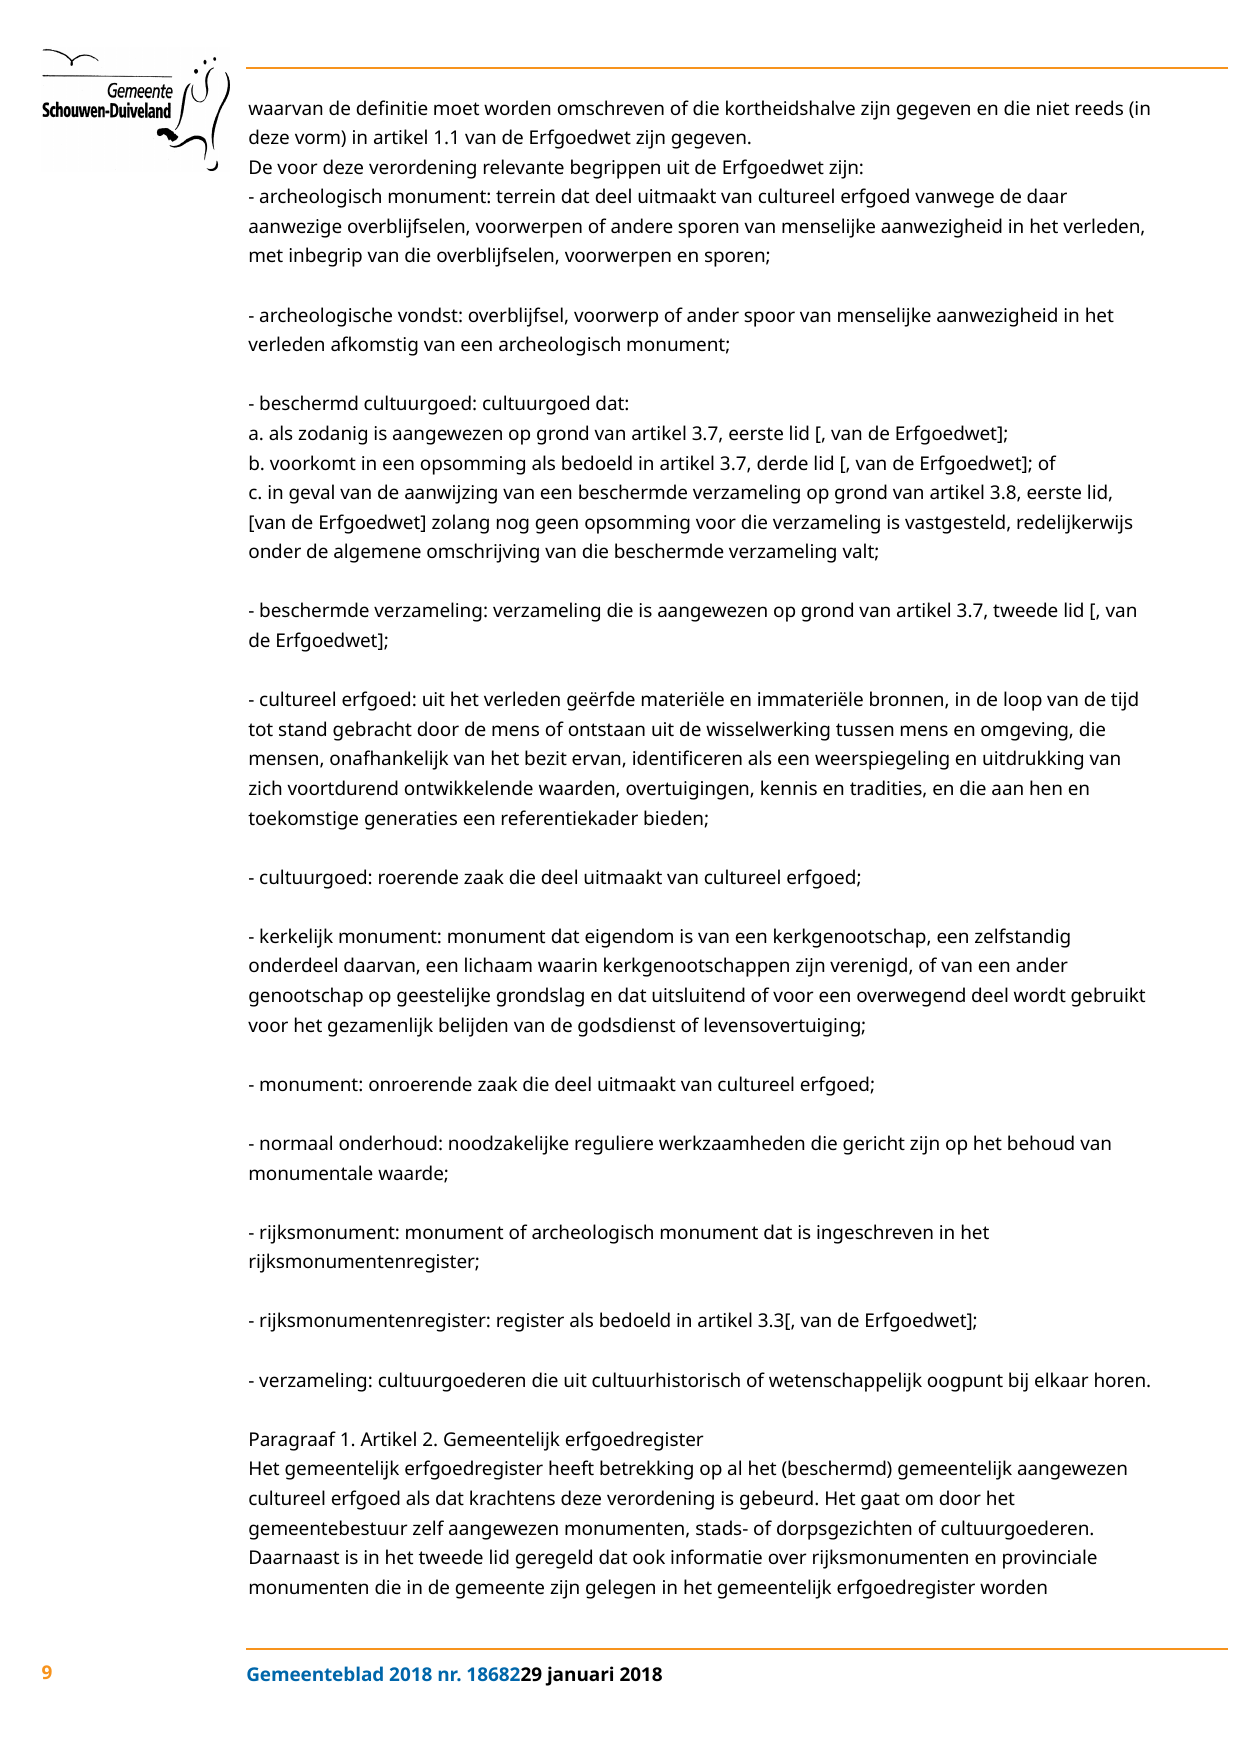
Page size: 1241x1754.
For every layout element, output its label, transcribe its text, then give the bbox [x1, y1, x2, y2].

text - beschermde verzameling: verzameling die is aangewezen op grond van artikel 3.7, tweede lid [, van de Erfgoedwet]; [248, 598, 1152, 653]
picture [41, 47, 231, 172]
text - cultuurgoed: roerende zaak die deel uitmaakt van cultureel erfgoed; [248, 864, 1152, 890]
text - archeologische vondst: overblijfsel, voorwerp of ander spoor van menselijke aanwezigheid in het verleden afkomstig van een archeologisch monument; [248, 302, 1152, 357]
text - archeologisch monument: terrein dat deel uitmaakt van cultureel erfgoed vanwege de daar aanwezige overblijfselen, voorwerpen of andere sporen van menselijke aanwezigheid in het verleden, met inbegrip van die overblijfselen, voorwerpen en sporen; [248, 183, 1152, 268]
text - monument: onroerende zaak die deel uitmaakt van cultureel erfgoed; [248, 1071, 1152, 1097]
text - verzameling: cultuurgoederen die uit cultuurhistorisch of wetenschappelijk oogpunt bij elkaar horen. [248, 1367, 1152, 1393]
text - beschermd cultuurgoed: cultuurgoed dat: [248, 391, 1152, 416]
text - normaal onderhoud: noodzakelijke reguliere werkzaamheden die gericht zijn op het behoud van monumentale waarde; [248, 1130, 1152, 1186]
text - rijksmonumentenregister: register als bedoeld in artikel 3.3[, van de Erfgoedwet]; [248, 1308, 1152, 1333]
text b. voorkomt in een opsomming als bedoeld in artikel 3.7, derde lid [, van de Erfgoedwet]; of [248, 450, 1152, 476]
text c. in geval van de aanwijzing van een beschermde verzameling op grond van artikel 3.8, eerste lid, [van de Erfgoedwet] zolang nog geen opsomming voor die verzameling is vastgesteld, redelijkerwijs onder de algemene omschrijving van die beschermde verzameling valt; [248, 479, 1152, 564]
text Paragraaf 1. Artikel 2. Gemeentelijk erfgoedregister [248, 1426, 1152, 1452]
text waarvan de definitie moet worden omschreven of die kortheidshalve zijn gegeven en die niet reeds (in deze vorm) in artikel 1.1 van de Erfgoedwet zijn gegeven. [248, 95, 1152, 150]
text - rijksmonument: monument of archeologisch monument dat is ingeschreven in het rijksmonumentenregister; [248, 1219, 1152, 1274]
text De voor deze verordening relevante begrippen uit de Erfgoedwet zijn: [248, 154, 1152, 180]
text - kerkelijk monument: monument dat eigendom is van een kerkgenootschap, een zelfstandig onderdeel daarvan, een lichaam waarin kerkgenootschappen zijn verenigd, of van een ander genootschap op geestelijke grondslag en dat uitsluitend of voor een overwegend deel wordt gebruikt voor het gezamenlijk belijden van de godsdienst of levensovertuiging; [248, 923, 1152, 1038]
text - cultureel erfgoed: uit het verleden geërfde materiële en immateriële bronnen, in de loop van de tijd tot stand gebracht door de mens of ontstaan uit de wisselwerking tussen mens en omgeving, die mensen, onafhankelijk van het bezit ervan, identificeren als een weerspiegeling en uitdrukking van zich voortdurend ontwikkelende waarden, overtuigingen, kennis en tradities, en die aan hen en toekomstige generaties een referentiekader bieden; [248, 686, 1152, 831]
text Het gemeentelijk erfgoedregister heeft betrekking op al het (beschermd) gemeentelijk aangewezen cultureel erfgoed als dat krachtens deze verordening is gebeurd. Het gaat om door het gemeentebestuur zelf aangewezen monumenten, stads- of dorpsgezichten of cultuurgoederen. Daarnaast is in het tweede lid geregeld dat ook informatie over rijksmonumenten en provinciale monumenten die in de gemeente zijn gelegen in het gemeentelijk erfgoedregister worden [248, 1456, 1152, 1600]
text a. als zodanig is aangewezen op grond van artikel 3.7, eerste lid [, van de Erfgoedwet]; [248, 420, 1152, 446]
